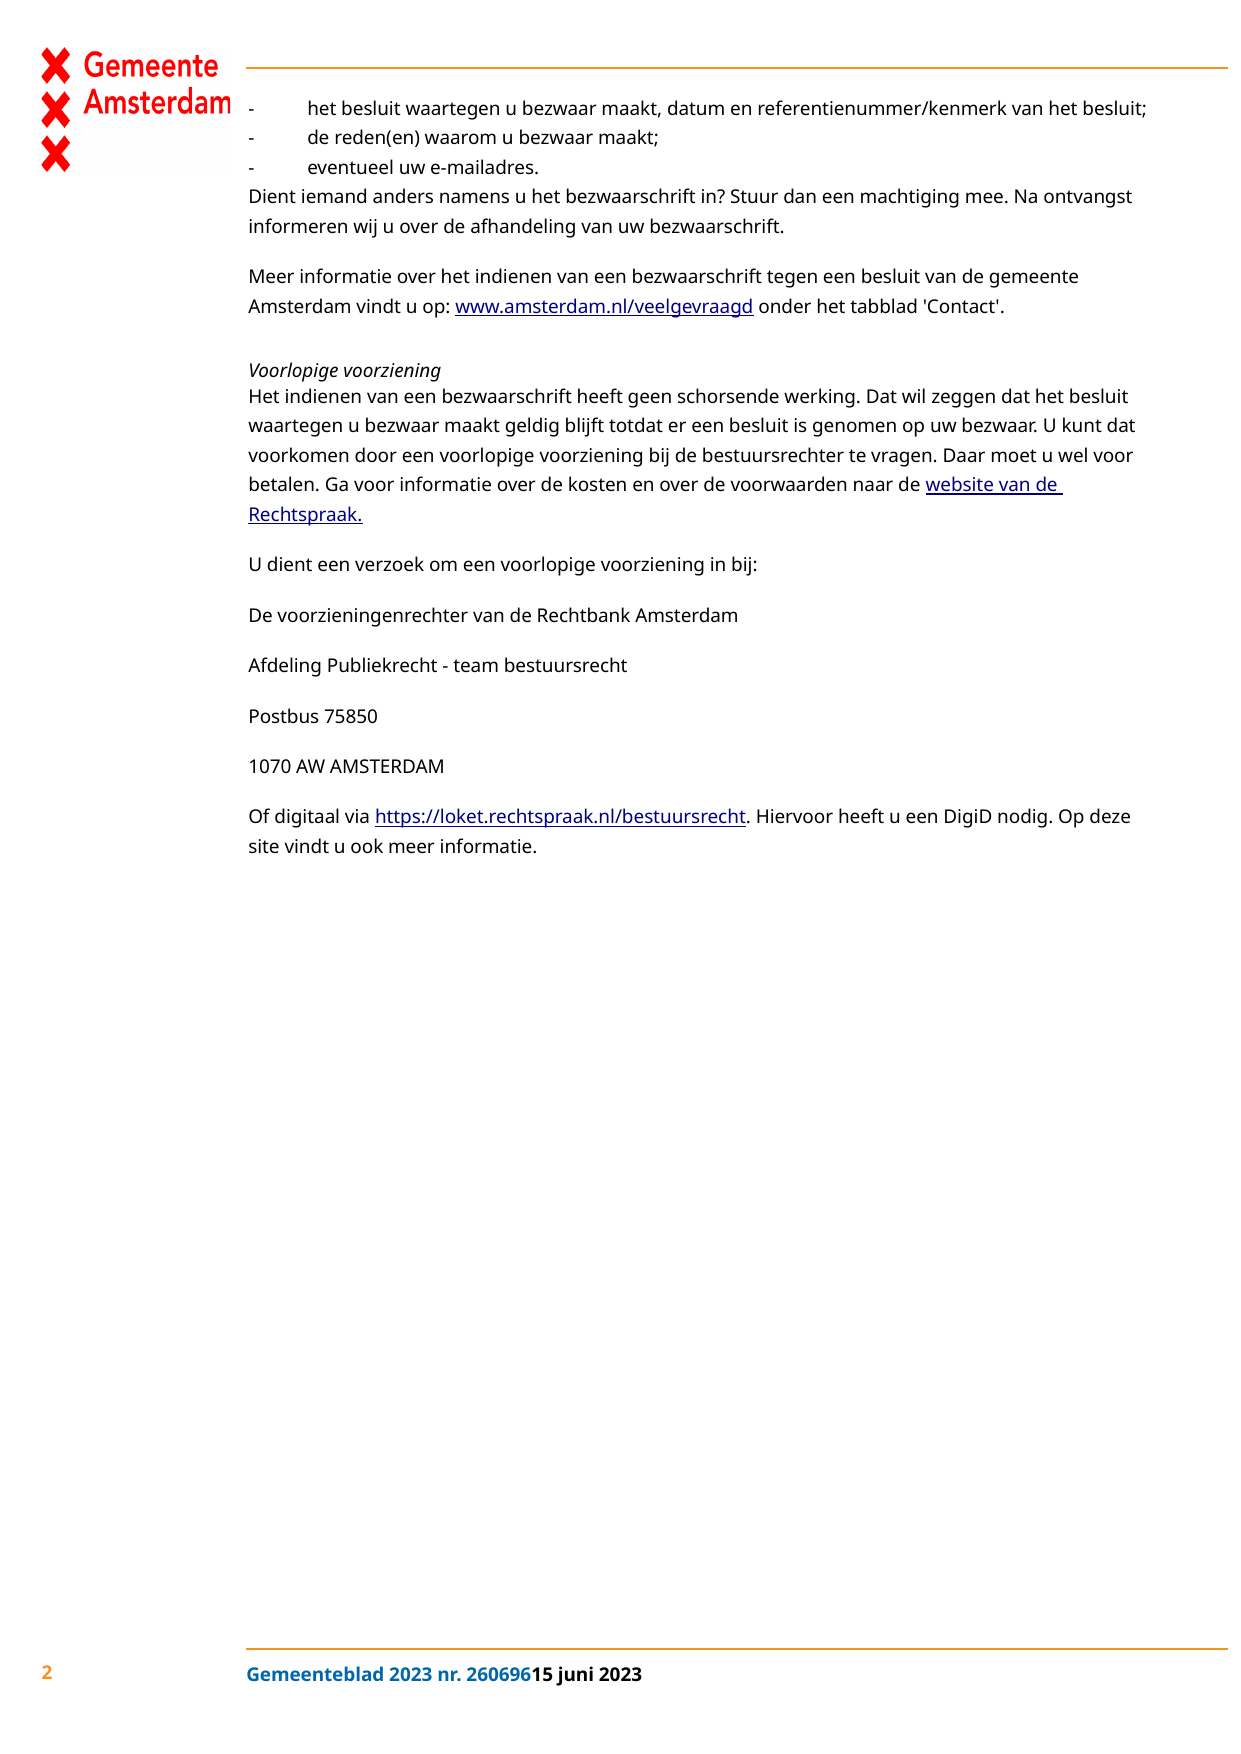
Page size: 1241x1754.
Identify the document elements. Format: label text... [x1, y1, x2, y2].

picture [41, 47, 231, 172]
text U dient een verzoek om een voorlopige voorziening in bij: [248, 552, 1152, 577]
list de reden(en) waarom u bezwaar maakt; [248, 124, 1152, 150]
text Postbus 75850 [248, 703, 1152, 728]
text Of digitaal via https://loket.rechtspraak.nl/bestuursrecht. Hiervoor heeft u een DigiD nodig. Op deze site vindt u ook meer informatie. [248, 804, 1152, 859]
list het besluit waartegen u bezwaar maakt, datum en referentienummer/kenmerk van het besluit; [248, 95, 1152, 121]
text 1070 AW AMSTERDAM [248, 753, 1152, 779]
text Voorlopige voorziening [248, 357, 1152, 383]
text De voorzieningenrechter van de Rechtbank Amsterdam [248, 602, 1152, 628]
text Het indienen van een bezwaarschrift heeft geen schorsende werking. Dat wil zeggen dat het besluit waartegen u bezwaar maakt geldig blijft totdat er een besluit is genomen op uw bezwaar. U kunt dat voorkomen door een voorlopige voorziening bij de bestuursrechter te vragen. Daar moet u wel voor betalen. Ga voor informatie over de kosten en over de voorwaarden naar de website van de Rechtspraak. [248, 383, 1152, 527]
text Dient iemand anders namens u het bezwaarschrift in? Stuur dan een machtiging mee. Na ontvangst informeren wij u over de afhandeling van uw bezwaarschrift. [248, 183, 1152, 239]
text Afdeling Publiekrecht - team bestuursrecht [248, 652, 1152, 678]
list eventueel uw e-mailadres. [248, 154, 1152, 180]
text Meer informatie over het indienen van een bezwaarschrift tegen een besluit van de gemeente Amsterdam vindt u op: www.amsterdam.nl/veelgevraagd onder het tabblad 'Contact'. [248, 263, 1152, 319]
